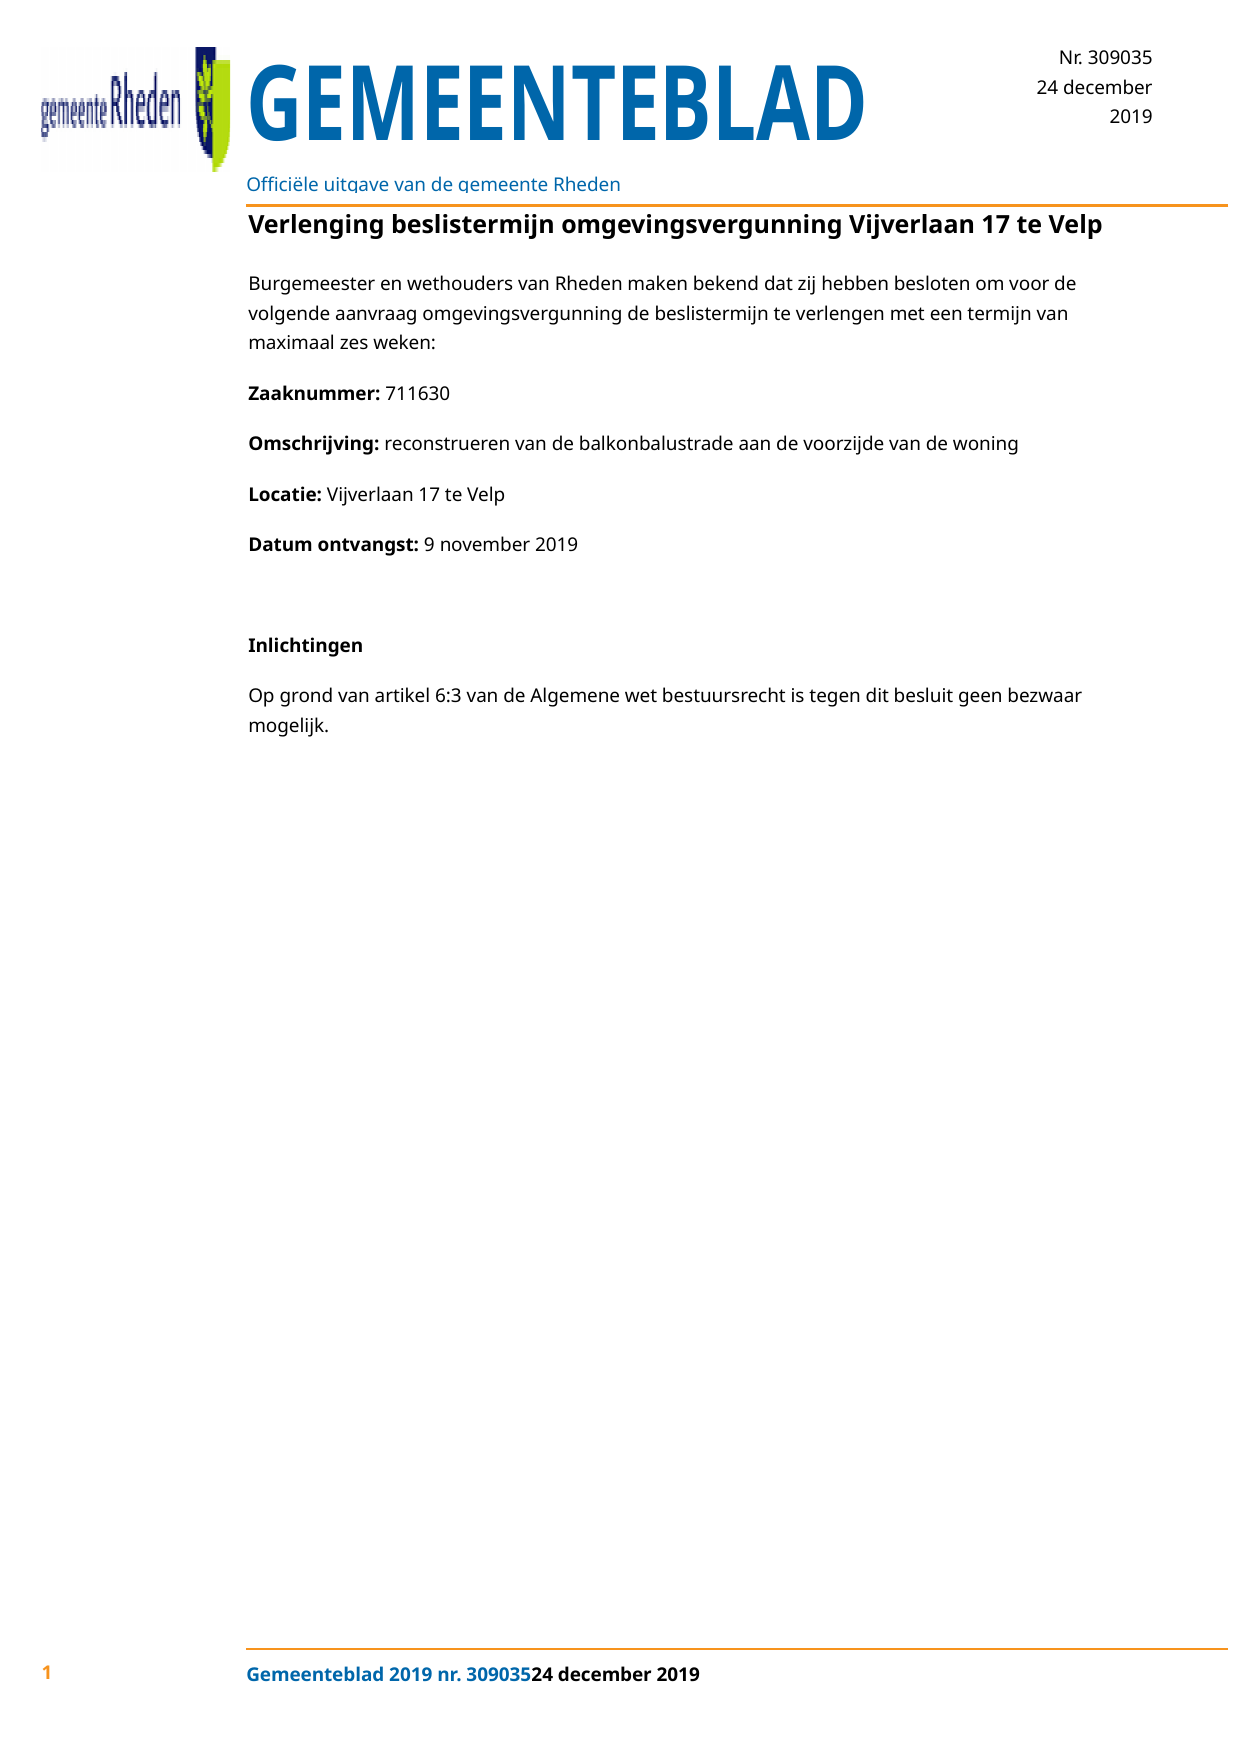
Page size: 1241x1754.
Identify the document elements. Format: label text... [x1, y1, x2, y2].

text Locatie: Vijverlaan 17 te Velp [248, 481, 1152, 506]
text Inlichtingen [248, 632, 1152, 658]
text Omschrijving: reconstrueren van de balkonbalustrade aan de voorzijde van de woning [248, 430, 1152, 456]
text Zaaknummer: 711630 [248, 380, 1152, 406]
text Burgemeester en wethouders van Rheden maken bekend dat zij hebben besloten om voor de volgende aanvraag omgevingsvergunning de beslistermijn te verlengen met een termijn van maximaal zes weken: [248, 270, 1152, 355]
text Op grond van artikel 6:3 van de Algemene wet bestuursrecht is tegen dit besluit geen bezwaar mogelijk. [248, 682, 1152, 738]
picture [41, 47, 231, 172]
text Verlenging beslistermijn omgevingsvergunning Vijverlaan 17 te Velp [248, 207, 1152, 241]
text Datum ontvangst: 9 november 2019 [248, 531, 1152, 557]
